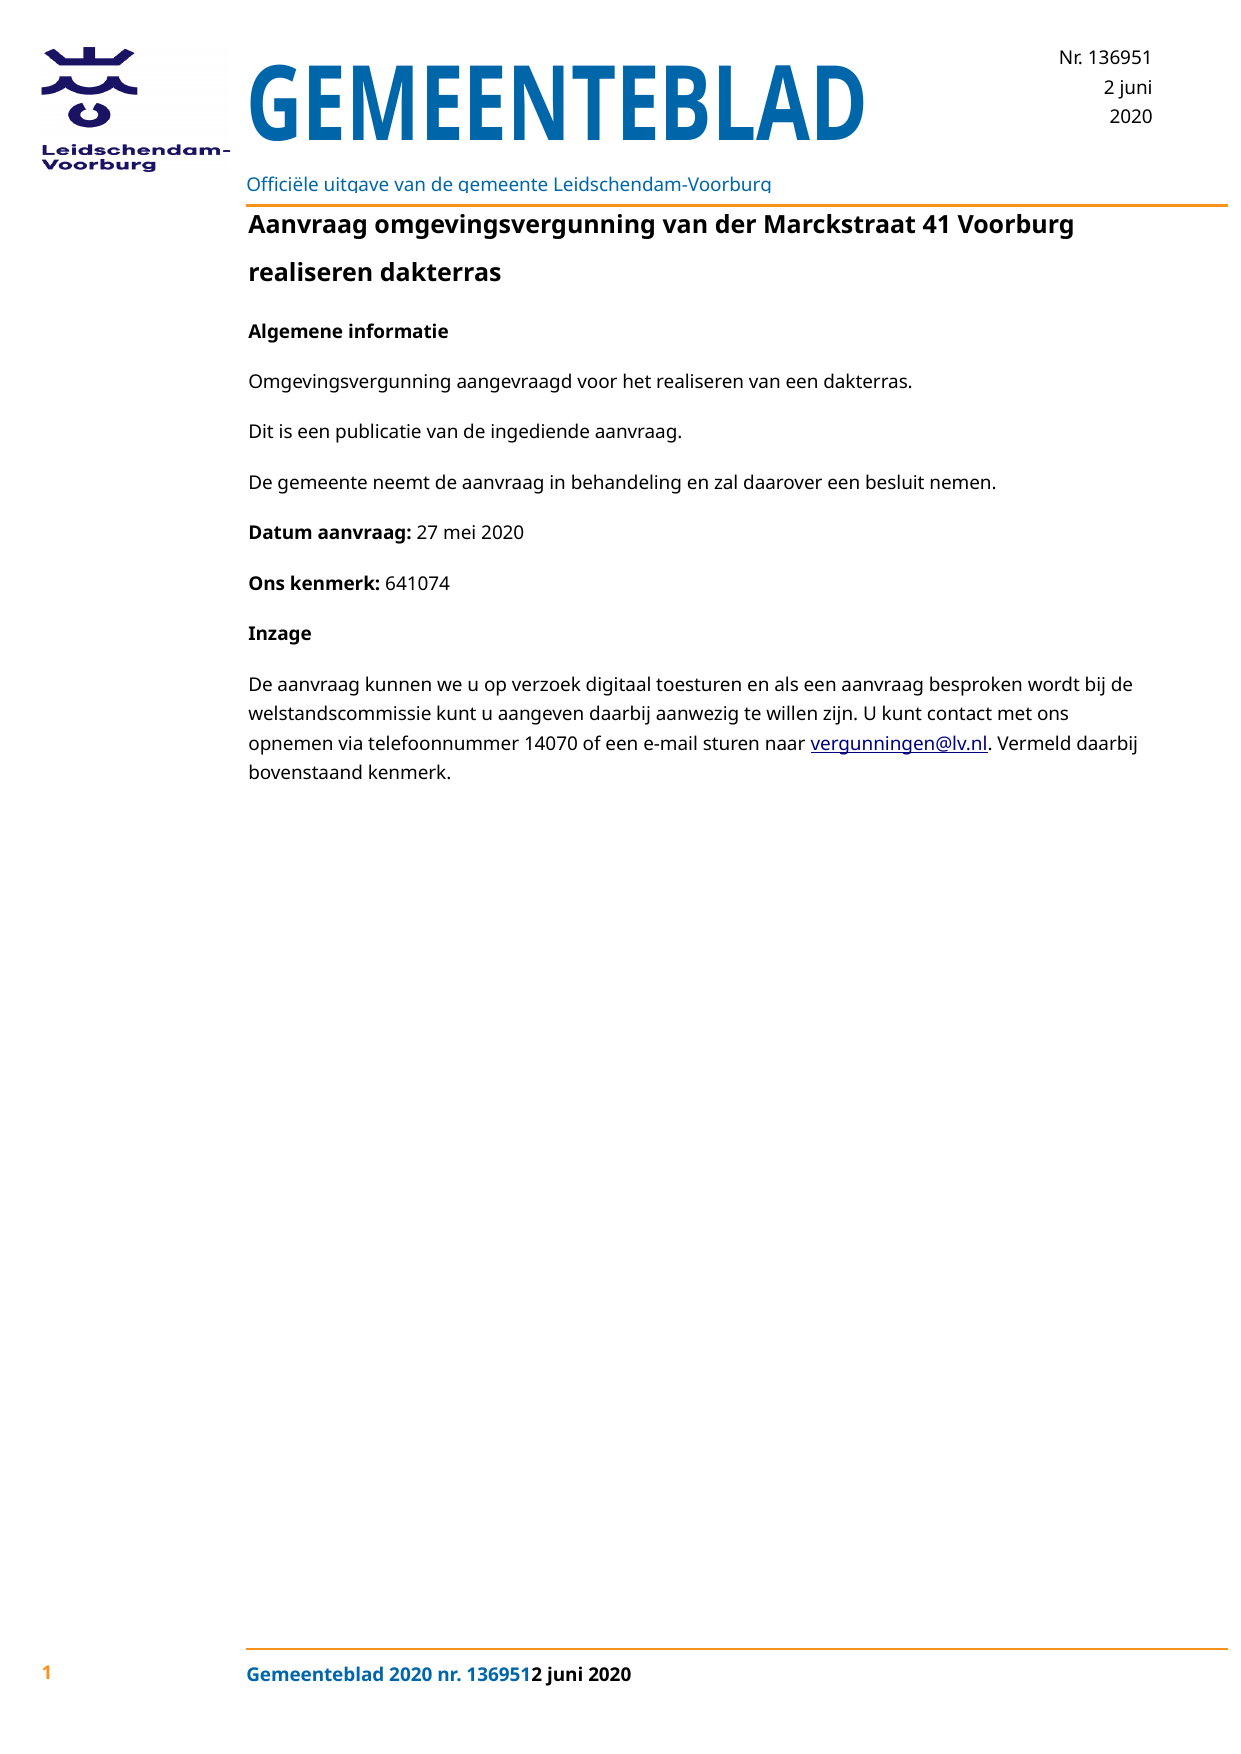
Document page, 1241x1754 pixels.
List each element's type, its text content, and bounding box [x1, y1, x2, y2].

text Algemene informatie [248, 318, 1152, 344]
text Ons kenmerk: 641074 [248, 570, 1152, 596]
text Datum aanvraag: 27 mei 2020 [248, 519, 1152, 545]
text Aanvraag omgevingsvergunning van der Marckstraat 41 Voorburg realiseren dakterras [248, 207, 1152, 288]
text De gemeente neemt de aanvraag in behandeling en zal daarover een besluit nemen. [248, 469, 1152, 495]
text Omgevingsvergunning aangevraagd voor het realiseren van een dakterras. [248, 368, 1152, 394]
picture [41, 47, 231, 172]
text Inzage [248, 620, 1152, 646]
text Dit is een publicatie van de ingediende aanvraag. [248, 419, 1152, 444]
text De aanvraag kunnen we u op verzoek digitaal toesturen en als een aanvraag besproken wordt bij de welstandscommissie kunt u aangeven daarbij aanwezig te willen zijn. U kunt contact met ons opnemen via telefoonnummer 14070 of een e-mail sturen naar vergunningen@lv.nl. Vermeld daarbij bovenstaand kenmerk. [248, 671, 1152, 785]
